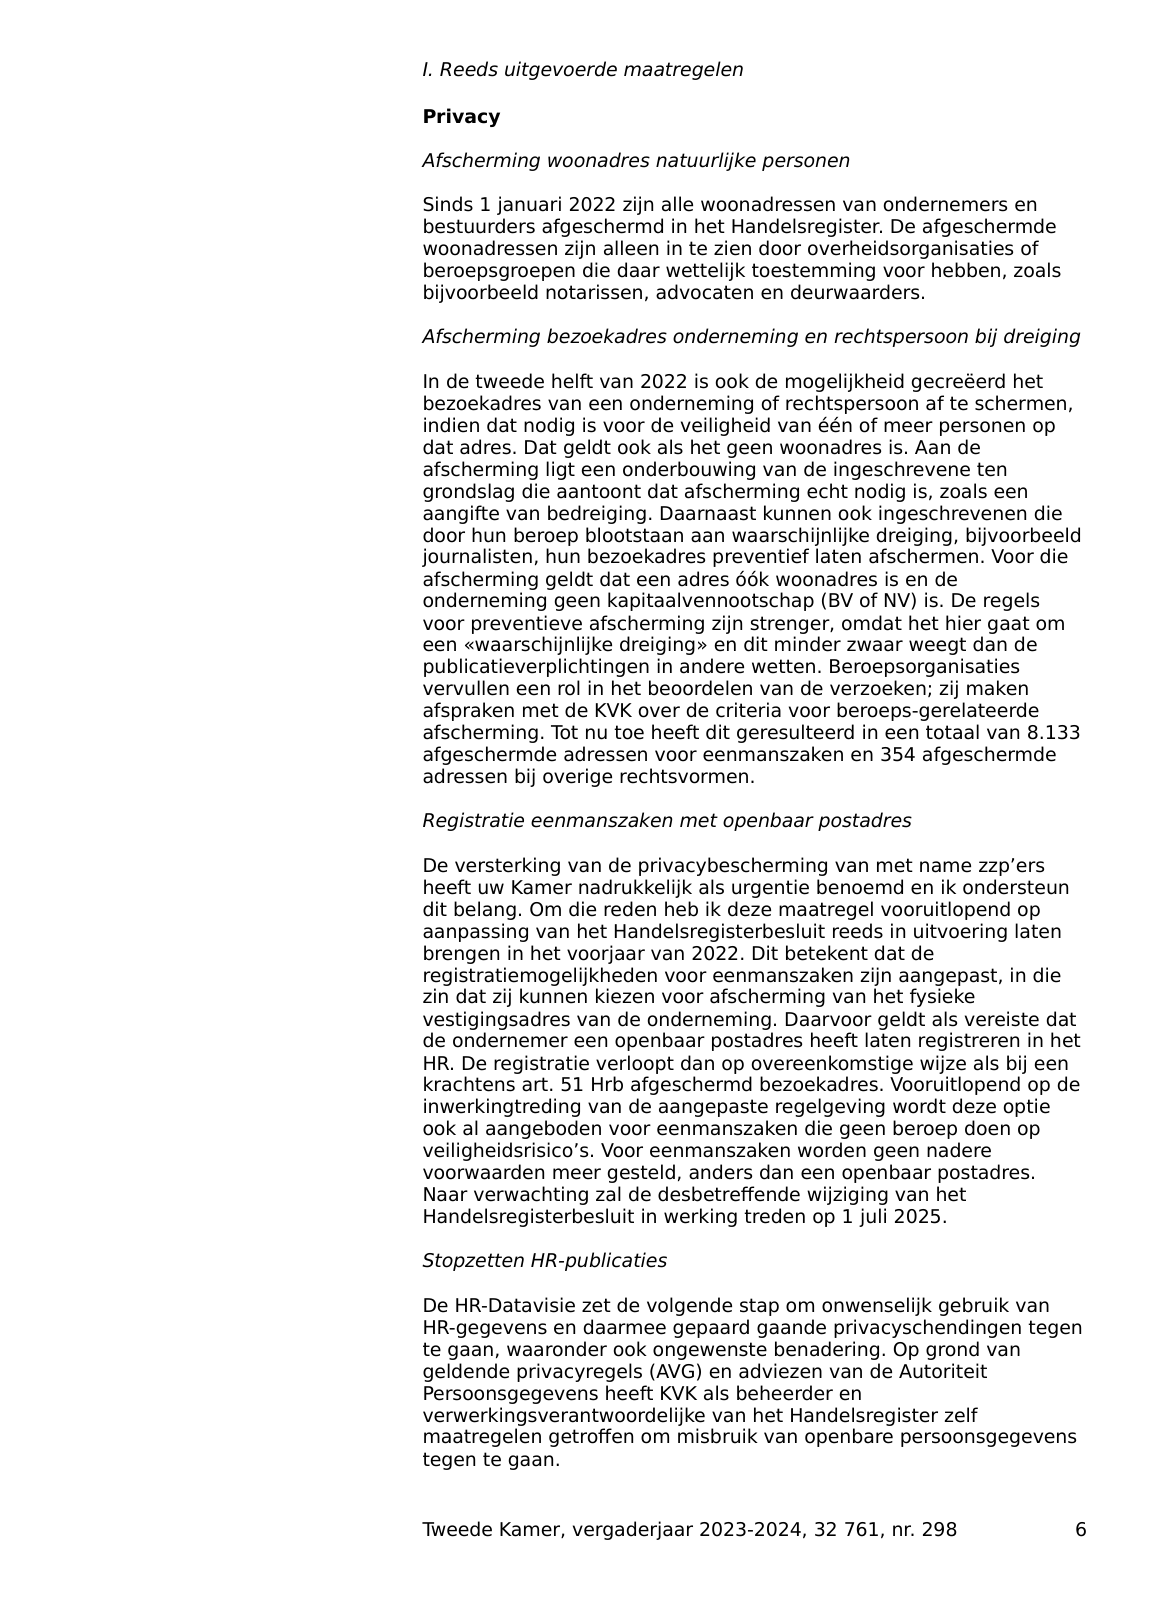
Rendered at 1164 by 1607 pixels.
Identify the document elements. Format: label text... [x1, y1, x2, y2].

subtitle Privacy [422, 106, 1087, 128]
text Sinds 1 januari 2022 zijn alle woonadressen van ondernemers en bestuurders afgeschermd in het Handelsregister. De afgeschermde woonadressen zijn alleen in te zien door overheidsorganisaties of beroepsgroepen die daar wettelijk toestemming voor hebben, zoals bijvoorbeeld notarissen, advocaten en deurwaarders. [422, 194, 1087, 304]
subtitle I. Reeds uitgevoerde maatregelen [422, 59, 1087, 81]
subtitle Stopzetten HR-publicaties [422, 1250, 1087, 1272]
subtitle Afscherming woonadres natuurlijke personen [422, 150, 1087, 172]
subtitle Afscherming bezoekadres onderneming en rechtspersoon bij dreiging [422, 326, 1087, 348]
text De HR-Datavisie zet de volgende stap om onwenselijk gebruik van HR-gegevens en daarmee gepaard gaande privacyschendingen tegen te gaan, waaronder ook ongewenste benadering. Op grond van geldende privacyregels (AVG) en adviezen van de Autoriteit Persoonsgegevens heeft KVK als beheerder en verwerkingsverantwoordelijke van het Handelsregister zelf maatregelen getroffen om misbruik van openbare persoonsgegevens tegen te gaan. [422, 1294, 1087, 1470]
subtitle Registratie eenmanszaken met openbaar postadres [422, 810, 1087, 832]
text In de tweede helft van 2022 is ook de mogelijkheid gecreëerd het bezoekadres van een onderneming of rechtspersoon af te schermen, indien dat nodig is voor de veiligheid van één of meer personen op dat adres. Dat geldt ook als het geen woonadres is. Aan de afscherming ligt een onderbouwing van de ingeschrevene ten grondslag die aantoont dat afscherming echt nodig is, zoals een aangifte van bedreiging. Daarnaast kunnen ook ingeschrevenen die door hun beroep blootstaan aan waarschijnlijke dreiging, bijvoorbeeld journalisten, hun bezoekadres preventief laten afschermen. Voor die afscherming geldt dat een adres óók woonadres is en de onderneming geen kapitaalvennootschap (BV of NV) is. De regels voor preventieve afscherming zijn strenger, omdat het hier gaat om een «waarschijnlijke dreiging» en dit minder zwaar weegt dan de publicatieverplichtingen in andere wetten. Beroepsorganisaties vervullen een rol in het beoordelen van de verzoeken; zij maken afspraken met de KVK over de criteria voor beroeps-gerelateerde afscherming. Tot nu toe heeft dit geresulteerd in een totaal van 8.133 afgeschermde adressen voor eenmanszaken en 354 afgeschermde adressen bij overige rechtsvormen. [422, 371, 1087, 788]
text De versterking van de privacybescherming van met name zzp’ers heeft uw Kamer nadrukkelijk als urgentie benoemd en ik ondersteun dit belang. Om die reden heb ik deze maatregel vooruitlopend op aanpassing van het Handelsregisterbesluit reeds in uitvoering laten brengen in het voorjaar van 2022. Dit betekent dat de registratiemogelijkheden voor eenmanszaken zijn aangepast, in die zin dat zij kunnen kiezen voor afscherming van het fysieke vestigingsadres van de onderneming. Daarvoor geldt als vereiste dat de ondernemer een openbaar postadres heeft laten registreren in het HR. De registratie verloopt dan op overeenkomstige wijze als bij een krachtens art. 51 Hrb afgeschermd bezoekadres. Vooruitlopend op de inwerkingtreding van de aangepaste regelgeving wordt deze optie ook al aangeboden voor eenmanszaken die geen beroep doen op veiligheidsrisico’s. Voor eenmanszaken worden geen nadere voorwaarden meer gesteld, anders dan een openbaar postadres. Naar verwachting zal de desbetreffende wijziging van het Handelsregisterbesluit in werking treden op 1 juli 2025. [422, 854, 1087, 1228]
